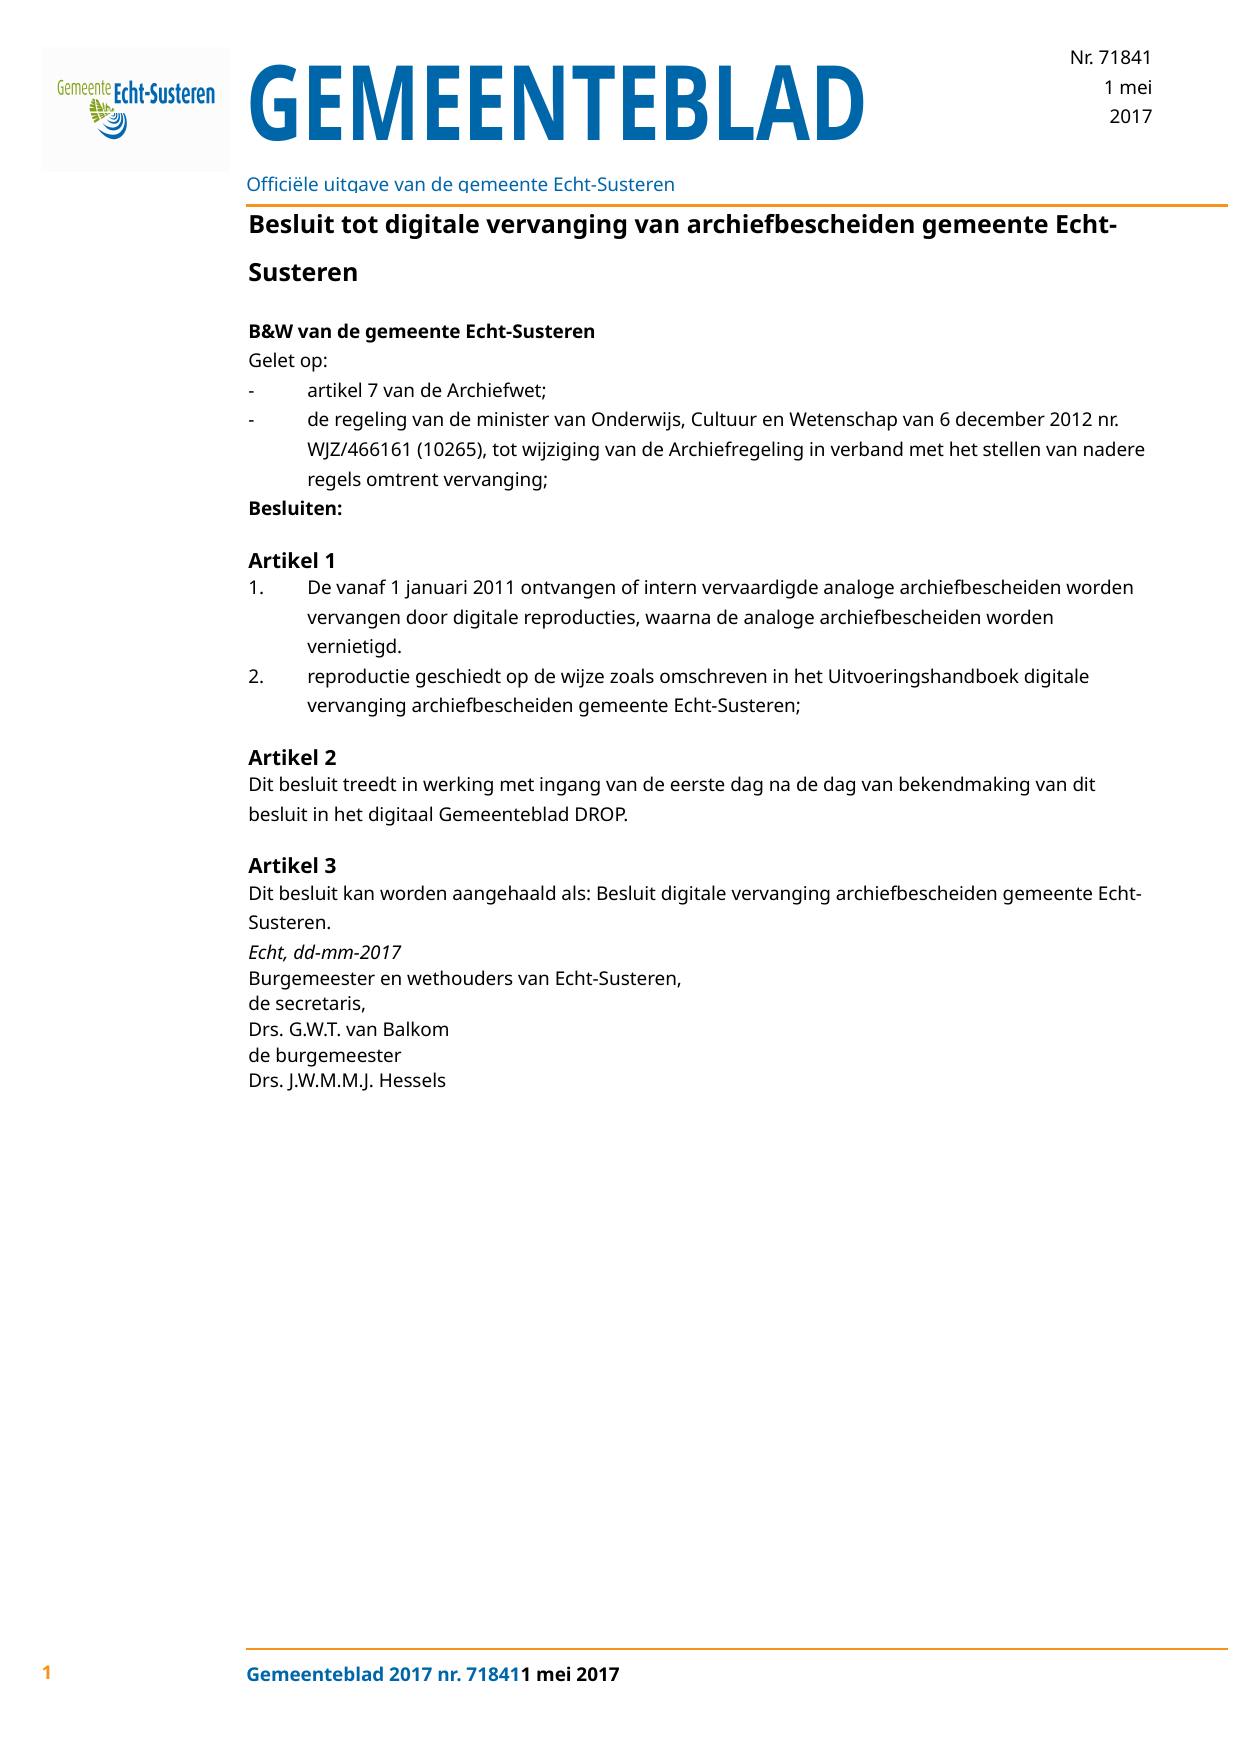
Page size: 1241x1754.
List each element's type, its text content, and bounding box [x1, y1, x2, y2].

text Artikel 1 [248, 546, 1152, 574]
text Burgemeester en wethouders van Echt-Susteren, [248, 965, 1152, 991]
text Gelet op: [248, 347, 1152, 373]
list De vanaf 1 januari 2011 ontvangen of intern vervaardigde analoge archiefbescheiden worden vervangen door digitale reproducties, waarna de analoge archiefbescheiden worden vernietigd. [248, 574, 1152, 659]
text Echt, dd-mm-2017 [248, 939, 1152, 965]
list artikel 7 van de Archiefwet; [248, 377, 1152, 403]
text Drs. G.W.T. van Balkom [248, 1016, 1152, 1042]
text Dit besluit kan worden aangehaald als: Besluit digitale vervanging archiefbescheiden gemeente Echt-Susteren. [248, 880, 1152, 935]
text Artikel 2 [248, 743, 1152, 771]
list reproductie geschiedt op de wijze zoals omschreven in het Uitvoeringshandboek digitale vervanging archiefbescheiden gemeente Echt-Susteren; [248, 663, 1152, 718]
list de regeling van de minister van Onderwijs, Cultuur en Wetenschap van 6 december 2012 nr. WJZ/466161 (10265), tot wijziging van de Archiefregeling in verband met het stellen van nadere regels omtrent vervanging; [248, 407, 1152, 492]
text Besluit tot digitale vervanging van archiefbescheiden gemeente Echt-Susteren [248, 207, 1152, 288]
text Artikel 3 [248, 851, 1152, 880]
text Drs. J.W.M.M.J. Hessels [248, 1068, 1152, 1093]
text Dit besluit treedt in werking met ingang van de eerste dag na de dag van bekendmaking van dit besluit in het digitaal Gemeenteblad DROP. [248, 771, 1152, 827]
text de burgemeester [248, 1042, 1152, 1068]
text de secretaris, [248, 991, 1152, 1016]
text Besluiten: [248, 495, 1152, 521]
text B&W van de gemeente Echt-Susteren [248, 318, 1152, 344]
picture [41, 47, 231, 172]
